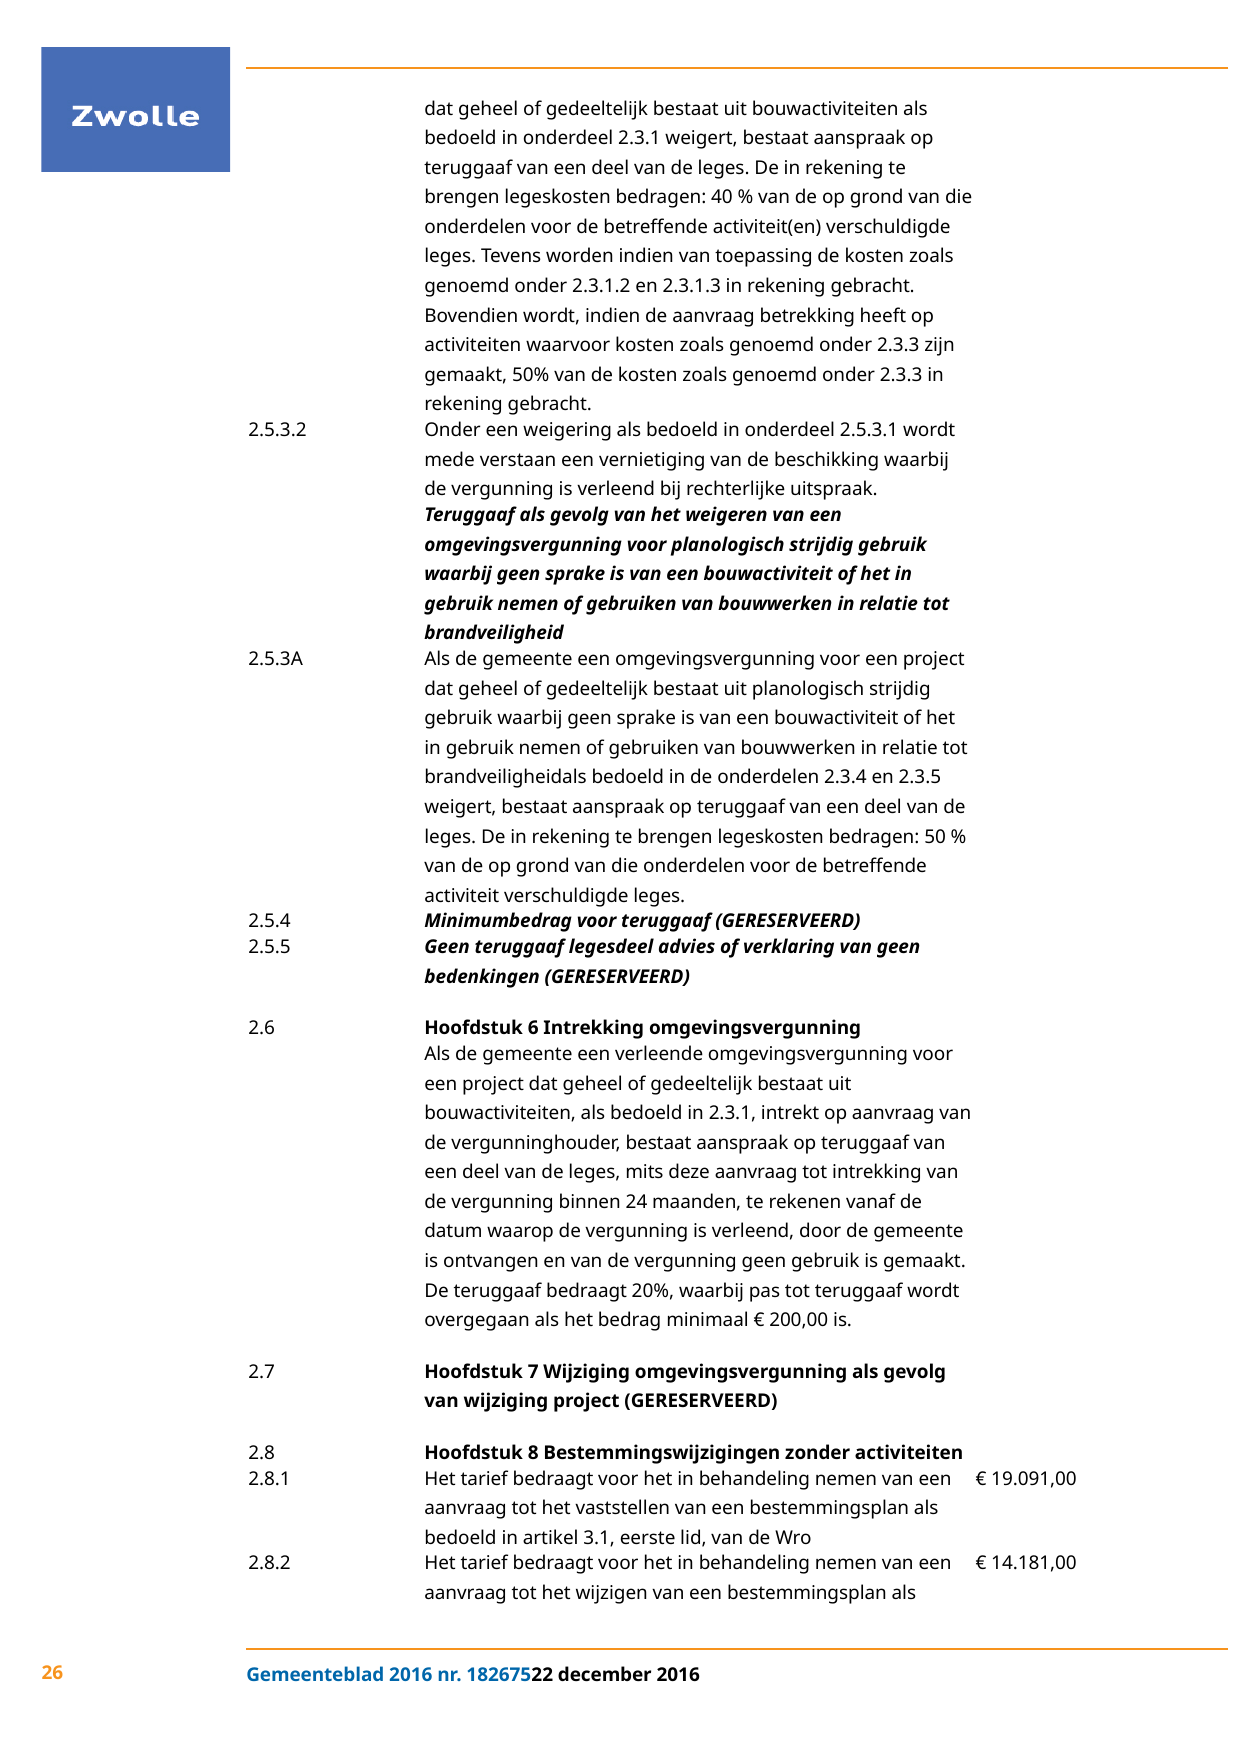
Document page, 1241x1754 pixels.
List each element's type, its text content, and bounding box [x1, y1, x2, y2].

table_cell Geen teruggaaf legesdeel advies of verklaring van geen bedenkingen (GERESERVEERD) [424, 934, 975, 989]
table_cell [975, 989, 1152, 1014]
table_cell 2.8 [248, 1439, 424, 1465]
table_cell [248, 501, 424, 645]
table_cell [975, 1413, 1152, 1439]
table_cell Minimumbedrag voor teruggaaf (GERESERVEERD) [424, 908, 975, 933]
table_cell [424, 1332, 975, 1358]
table_cell [975, 1358, 1152, 1413]
table_cell [975, 934, 1152, 989]
table_cell [975, 95, 1152, 416]
table_cell € 14.181,00 [975, 1550, 1152, 1605]
table_cell Teruggaaf als gevolg van het weigeren van een omgevingsvergunning voor planologisch strijdig gebruik waarbij geen sprake is van een bouwactiviteit of het in gebruik nemen of gebruiken van bouwwerken in relatie tot brandveiligheid [424, 501, 975, 645]
table_cell 2.5.4 [248, 908, 424, 933]
table_cell [248, 1040, 424, 1332]
table_cell Onder een weigering als bedoeld in onderdeel 2.5.3.1 wordt mede verstaan een vernietiging van de beschikking waarbij de vergunning is verleend bij rechterlijke uitspraak. [424, 416, 975, 501]
table_cell 2.8.1 [248, 1465, 424, 1549]
table_cell [248, 1413, 424, 1439]
table_cell [975, 908, 1152, 933]
table_cell Hoofdstuk 6 Intrekking omgevingsvergunning [424, 1015, 975, 1040]
table_cell [975, 1040, 1152, 1332]
table_cell Hoofdstuk 8 Bestemmingswijzigingen zonder activiteiten [424, 1439, 975, 1465]
table_cell € 19.091,00 [975, 1465, 1152, 1549]
table_cell Het tarief bedraagt voor het in behandeling nemen van een aanvraag tot het vaststellen van een bestemmingsplan als bedoeld in artikel 3.1, eerste lid, van de Wro [424, 1465, 975, 1549]
table_cell 2.5.3A [248, 645, 424, 908]
table_cell 2.8.2 [248, 1550, 424, 1605]
picture [41, 47, 231, 172]
table_cell Hoofdstuk 7 Wijziging omgevingsvergunning als gevolg van wijziging project (GERESERVEERD) [424, 1358, 975, 1413]
table_cell Als de gemeente een omgevingsvergunning voor een project dat geheel of gedeeltelijk bestaat uit planologisch strijdig gebruik waarbij geen sprake is van een bouwactiviteit of het in gebruik nemen of gebruiken van bouwwerken in relatie tot brandveiligheidals bedoeld in de onderdelen 2.3.4 en 2.3.5 weigert, bestaat aanspraak op teruggaaf van een deel van de leges. De in rekening te brengen legeskosten bedragen: 50 % van de op grond van die onderdelen voor de betreffende activiteit verschuldigde leges. [424, 645, 975, 908]
table_cell Als de gemeente een verleende omgevingsvergunning voor een project dat geheel of gedeeltelijk bestaat uit bouwactiviteiten, als bedoeld in 2.3.1, intrekt op aanvraag van de vergunninghouder, bestaat aanspraak op teruggaaf van een deel van de leges, mits deze aanvraag tot intrekking van de vergunning binnen 24 maanden, te rekenen vanaf de datum waarop de vergunning is verleend, door de gemeente is ontvangen en van de vergunning geen gebruik is gemaakt. De teruggaaf bedraagt 20%, waarbij pas tot teruggaaf wordt overgegaan als het bedrag minimaal € 200,00 is. [424, 1040, 975, 1332]
table_cell [975, 1332, 1152, 1358]
table_cell dat geheel of gedeeltelijk bestaat uit bouwactiviteiten als bedoeld in onderdeel 2.3.1 weigert, bestaat aanspraak op teruggaaf van een deel van de leges. De in rekening te brengen legeskosten bedragen: 40 % van de op grond van die onderdelen voor de betreffende activiteit(en) verschuldigde leges. Tevens worden indien van toepassing de kosten zoals genoemd onder 2.3.1.2 en 2.3.1.3 in rekening gebracht. Bovendien wordt, indien de aanvraag betrekking heeft op activiteiten waarvoor kosten zoals genoemd onder 2.3.3 zijn gemaakt, 50% van de kosten zoals genoemd onder 2.3.3 in rekening gebracht. [424, 95, 975, 416]
table_cell [975, 1439, 1152, 1465]
table_cell [975, 645, 1152, 908]
table_cell [248, 1332, 424, 1358]
table_cell [975, 416, 1152, 501]
table_cell [248, 989, 424, 1014]
table_cell 2.7 [248, 1358, 424, 1413]
table_cell 2.5.5 [248, 934, 424, 989]
table_cell Het tarief bedraagt voor het in behandeling nemen van een aanvraag tot het wijzigen van een bestemmingsplan als [424, 1550, 975, 1605]
table_cell [424, 989, 975, 1014]
table_cell [975, 501, 1152, 645]
table_cell [248, 95, 424, 416]
table_cell 2.5.3.2 [248, 416, 424, 501]
table_cell [975, 1015, 1152, 1040]
table_cell 2.6 [248, 1015, 424, 1040]
table_cell [424, 1413, 975, 1439]
